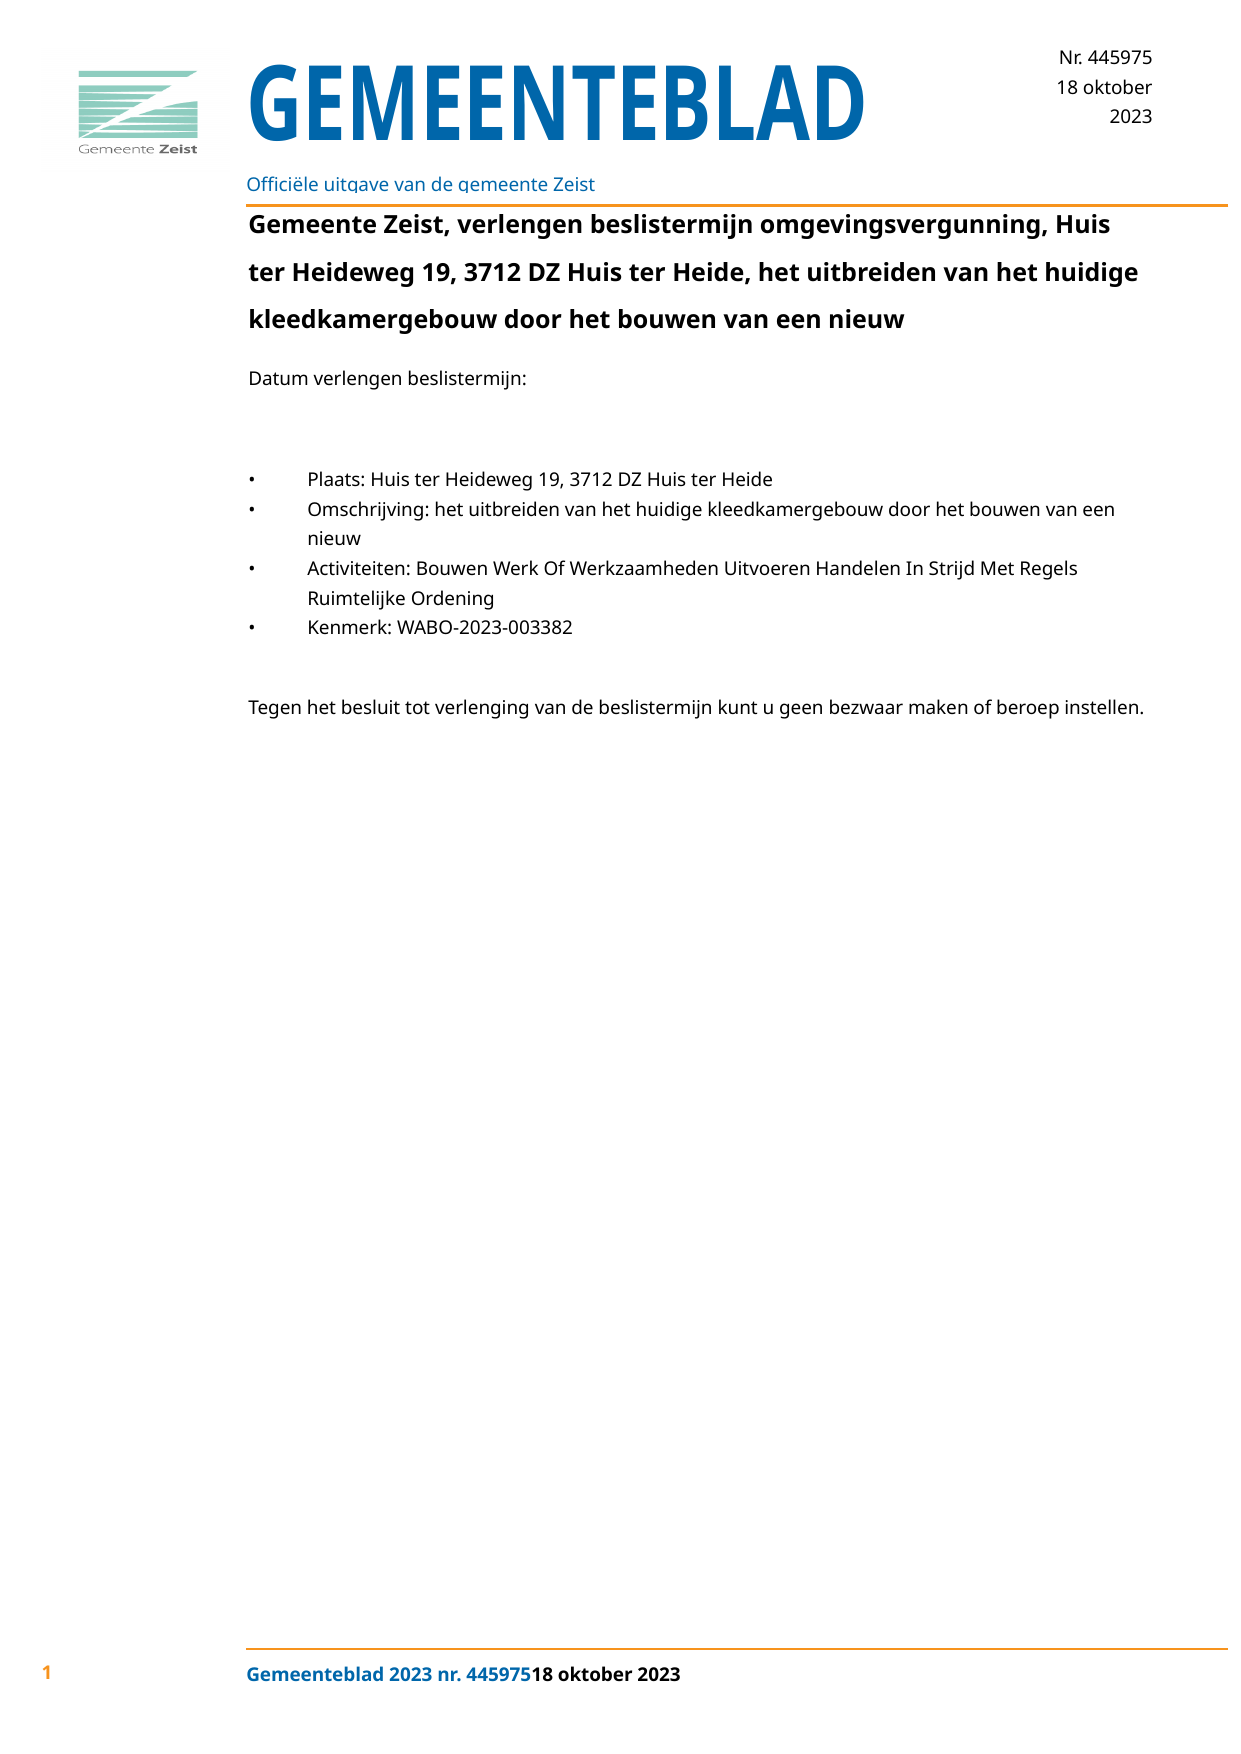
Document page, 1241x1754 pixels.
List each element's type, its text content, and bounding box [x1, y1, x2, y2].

list Activiteiten: Bouwen Werk Of Werkzaamheden Uitvoeren Handelen In Strijd Met Regels Ruimtelijke Ordening [248, 555, 1152, 610]
list Plaats: Huis ter Heideweg 19, 3712 DZ Huis ter Heide [248, 466, 1152, 492]
picture [41, 47, 231, 172]
text Gemeente Zeist, verlengen beslistermijn omgevingsvergunning, Huis ter Heideweg 19, 3712 DZ Huis ter Heide, het uitbreiden van het huidige kleedkamergebouw door het bouwen van een nieuw [248, 207, 1152, 336]
text Tegen het besluit tot verlenging van de beslistermijn kunt u geen bezwaar maken of beroep instellen. [248, 694, 1152, 720]
list Kenmerk: WABO-2023-003382 [248, 614, 1152, 640]
text Datum verlengen beslistermijn: [248, 366, 1152, 391]
list Omschrijving: het uitbreiden van het huidige kleedkamergebouw door het bouwen van een nieuw [248, 496, 1152, 551]
